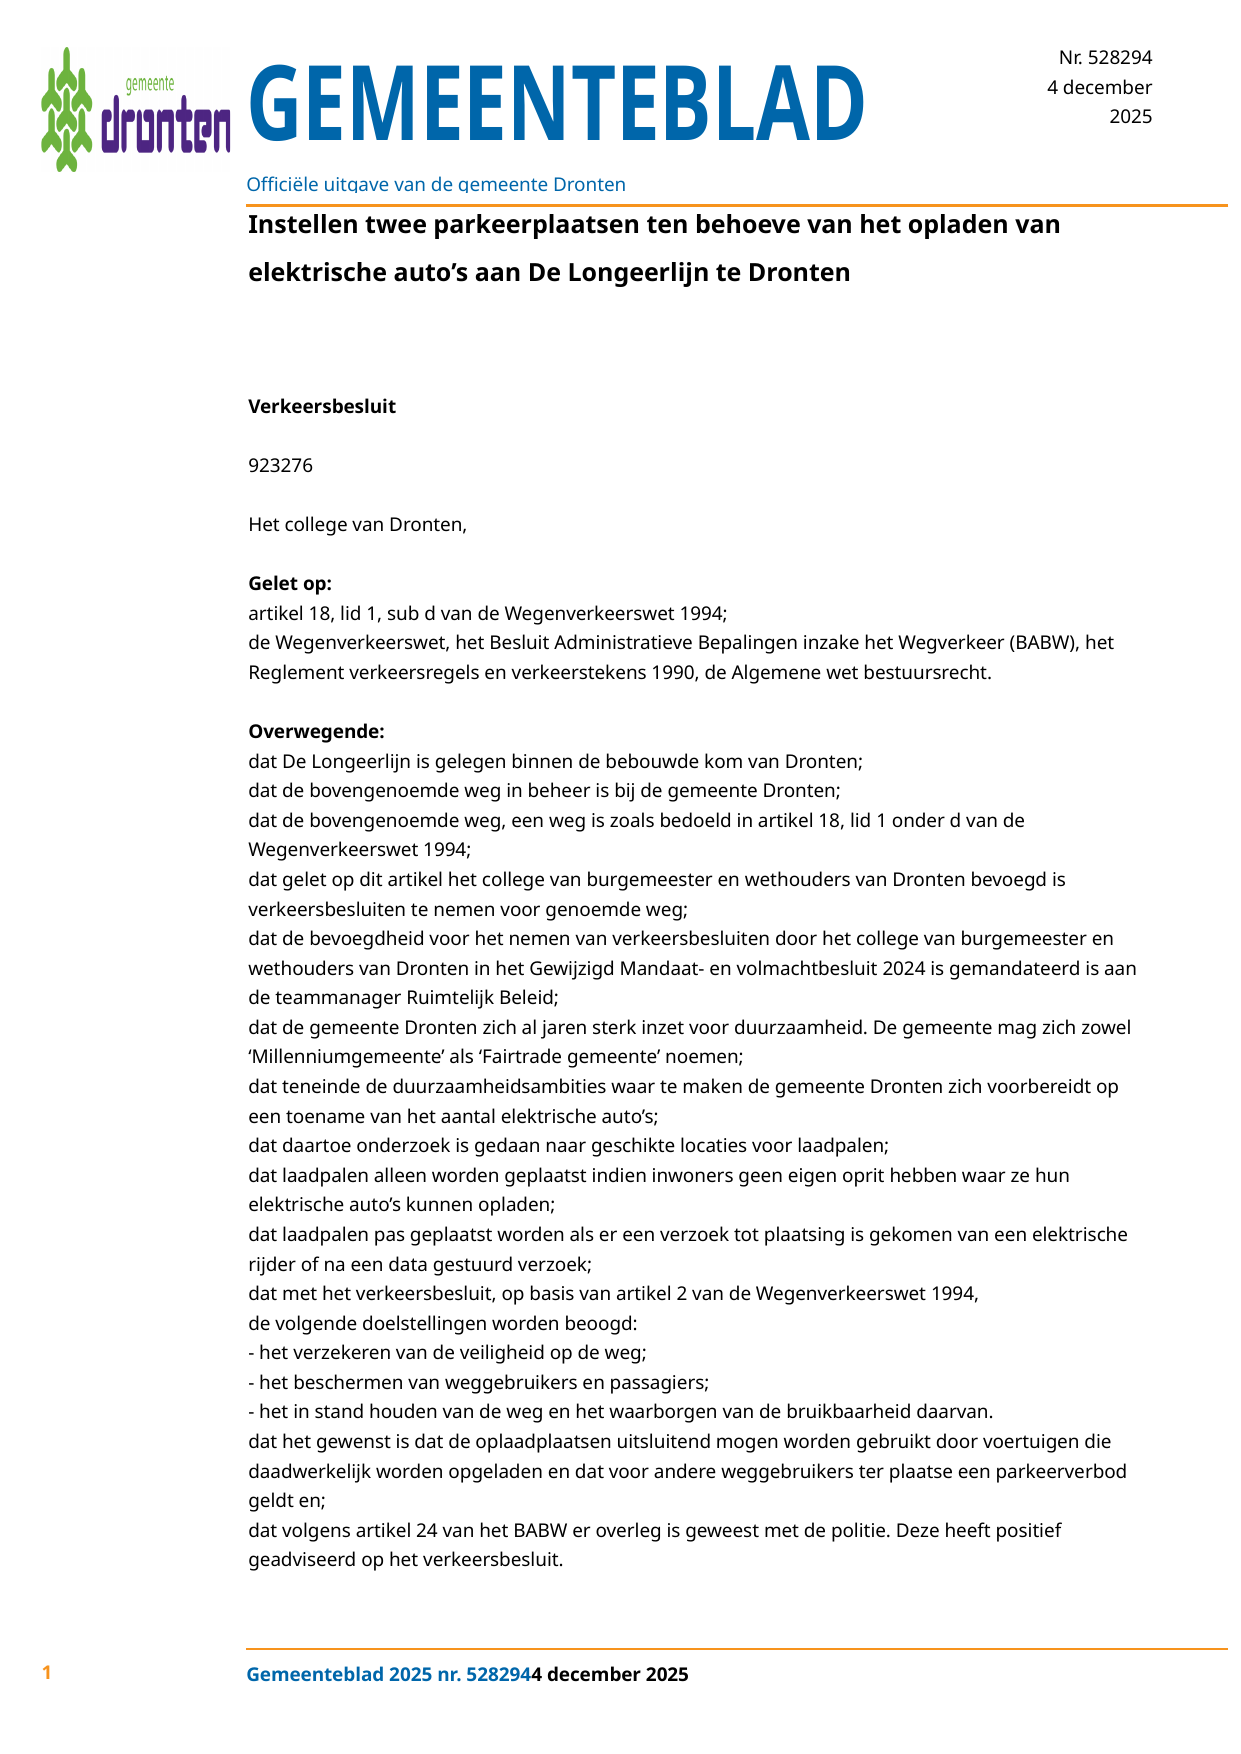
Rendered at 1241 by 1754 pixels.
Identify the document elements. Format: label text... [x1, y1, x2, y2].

text dat teneinde de duurzaamheidsambities waar te maken de gemeente Dronten zich voorbereidt op een toename van het aantal elektrische auto’s; [248, 1073, 1152, 1129]
text dat de gemeente Dronten zich al jaren sterk inzet voor duurzaamheid. De gemeente mag zich zowel ‘Millenniumgemeente’ als ‘Fairtrade gemeente’ noemen; [248, 1014, 1152, 1069]
text de volgende doelstellingen worden beoogd: [248, 1310, 1152, 1336]
text dat laadpalen alleen worden geplaatst indien inwoners geen eigen oprit hebben waar ze hun elektrische auto’s kunnen opladen; [248, 1162, 1152, 1217]
text dat het gewenst is dat de oplaadplaatsen uitsluitend mogen worden gebruikt door voertuigen die daadwerkelijk worden opgeladen en dat voor andere weggebruikers ter plaatse een parkeerverbod geldt en; [248, 1428, 1152, 1513]
text - het beschermen van weggebruikers en passagiers; [248, 1369, 1152, 1395]
text Overwegende: [248, 718, 1152, 744]
text dat gelet op dit artikel het college van burgemeester en wethouders van Dronten bevoegd is verkeersbesluiten te nemen voor genoemde weg; [248, 866, 1152, 922]
text artikel 18, lid 1, sub d van de Wegenverkeerswet 1994; [248, 600, 1152, 626]
text dat met het verkeersbesluit, op basis van artikel 2 van de Wegenverkeerswet 1994, [248, 1280, 1152, 1306]
text dat laadpalen pas geplaatst worden als er een verzoek tot plaatsing is gekomen van een elektrische rijder of na een data gestuurd verzoek; [248, 1221, 1152, 1277]
text dat de bovengenoemde weg in beheer is bij de gemeente Dronten; [248, 777, 1152, 803]
text dat de bevoegdheid voor het nemen van verkeersbesluiten door het college van burgemeester en wethouders van Dronten in het Gewijzigd Mandaat- en volmachtbesluit 2024 is gemandateerd is aan de teammanager Ruimtelijk Beleid; [248, 925, 1152, 1010]
text dat de bovengenoemde weg, een weg is zoals bedoeld in artikel 18, lid 1 onder d van de Wegenverkeerswet 1994; [248, 807, 1152, 862]
text Gelet op: [248, 570, 1152, 596]
text Het college van Dronten, [248, 511, 1152, 537]
picture [41, 47, 231, 172]
text de Wegenverkeerswet, het Besluit Administratieve Bepalingen inzake het Wegverkeer (BABW), het Reglement verkeersregels en verkeerstekens 1990, de Algemene wet bestuursrecht. [248, 629, 1152, 685]
text Instellen twee parkeerplaatsen ten behoeve van het opladen van elektrische auto’s aan De Longeerlijn te Dronten [248, 207, 1152, 288]
text - het verzekeren van de veiligheid op de weg; [248, 1339, 1152, 1365]
text 923276 [248, 452, 1152, 478]
text dat volgens artikel 24 van het BABW er overleg is geweest met de politie. Deze heeft positief geadviseerd op het verkeersbesluit. [248, 1517, 1152, 1572]
text dat De Longeerlijn is gelegen binnen de bebouwde kom van Dronten; [248, 748, 1152, 774]
text dat daartoe onderzoek is gedaan naar geschikte locaties voor laadpalen; [248, 1132, 1152, 1158]
text Verkeersbesluit [248, 393, 1152, 419]
text - het in stand houden van de weg en het waarborgen van de bruikbaarheid daarvan. [248, 1399, 1152, 1424]
